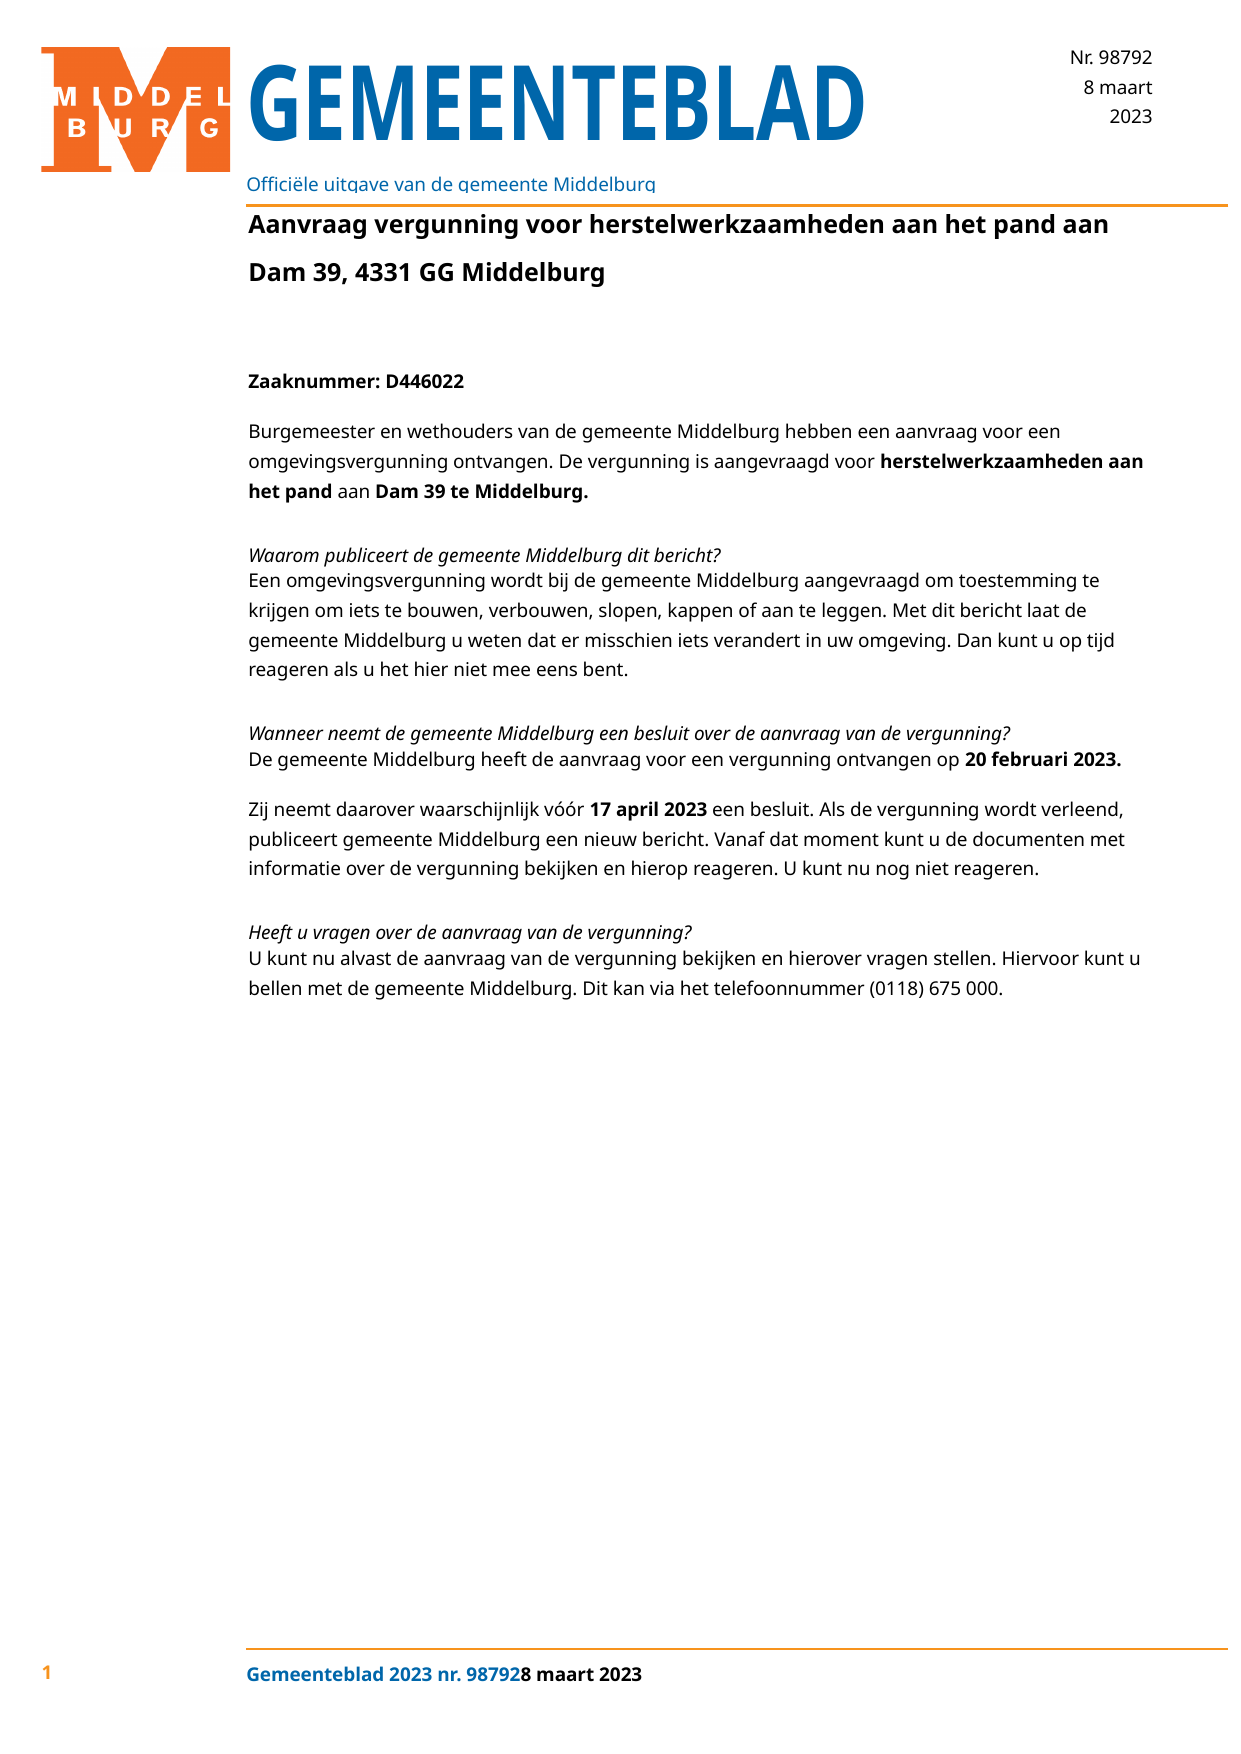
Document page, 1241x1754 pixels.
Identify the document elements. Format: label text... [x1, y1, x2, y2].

text Wanneer neemt de gemeente Middelburg een besluit over de aanvraag van de vergunning? [248, 720, 1152, 746]
text Aanvraag vergunning voor herstelwerkzaamheden aan het pand aan Dam 39, 4331 GG Middelburg [248, 207, 1152, 288]
text Waarom publiceert de gemeente Middelburg dit bericht? [248, 542, 1152, 568]
text U kunt nu alvast de aanvraag van de vergunning bekijken en hierover vragen stellen. Hiervoor kunt u bellen met de gemeente Middelburg. Dit kan via het telefoonnummer (0118) 675 000. [248, 945, 1152, 1001]
text Zaaknummer: D446022 [248, 368, 1152, 394]
text Burgemeester en wethouders van de gemeente Middelburg hebben een aanvraag voor een omgevingsvergunning ontvangen. De vergunning is aangevraagd voor herstelwerkzaamheden aan het pand aan Dam 39 te Middelburg. [248, 419, 1152, 504]
text De gemeente Middelburg heeft de aanvraag voor een vergunning ontvangen op 20 februari 2023. [248, 746, 1152, 772]
text Een omgevingsvergunning wordt bij de gemeente Middelburg aangevraagd om toestemming te krijgen om iets te bouwen, verbouwen, slopen, kappen of aan te leggen. Met dit bericht laat de gemeente Middelburg u weten dat er misschien iets verandert in uw omgeving. Dan kunt u op tijd reageren als u het hier niet mee eens bent. [248, 568, 1152, 682]
picture [41, 47, 231, 172]
text Heeft u vragen over de aanvraag van de vergunning? [248, 919, 1152, 945]
text Zij neemt daarover waarschijnlijk vóór 17 april 2023 een besluit. Als de vergunning wordt verleend, publiceert gemeente Middelburg een nieuw bericht. Vanaf dat moment kunt u de documenten met informatie over de vergunning bekijken en hierop reageren. U kunt nu nog niet reageren. [248, 796, 1152, 881]
